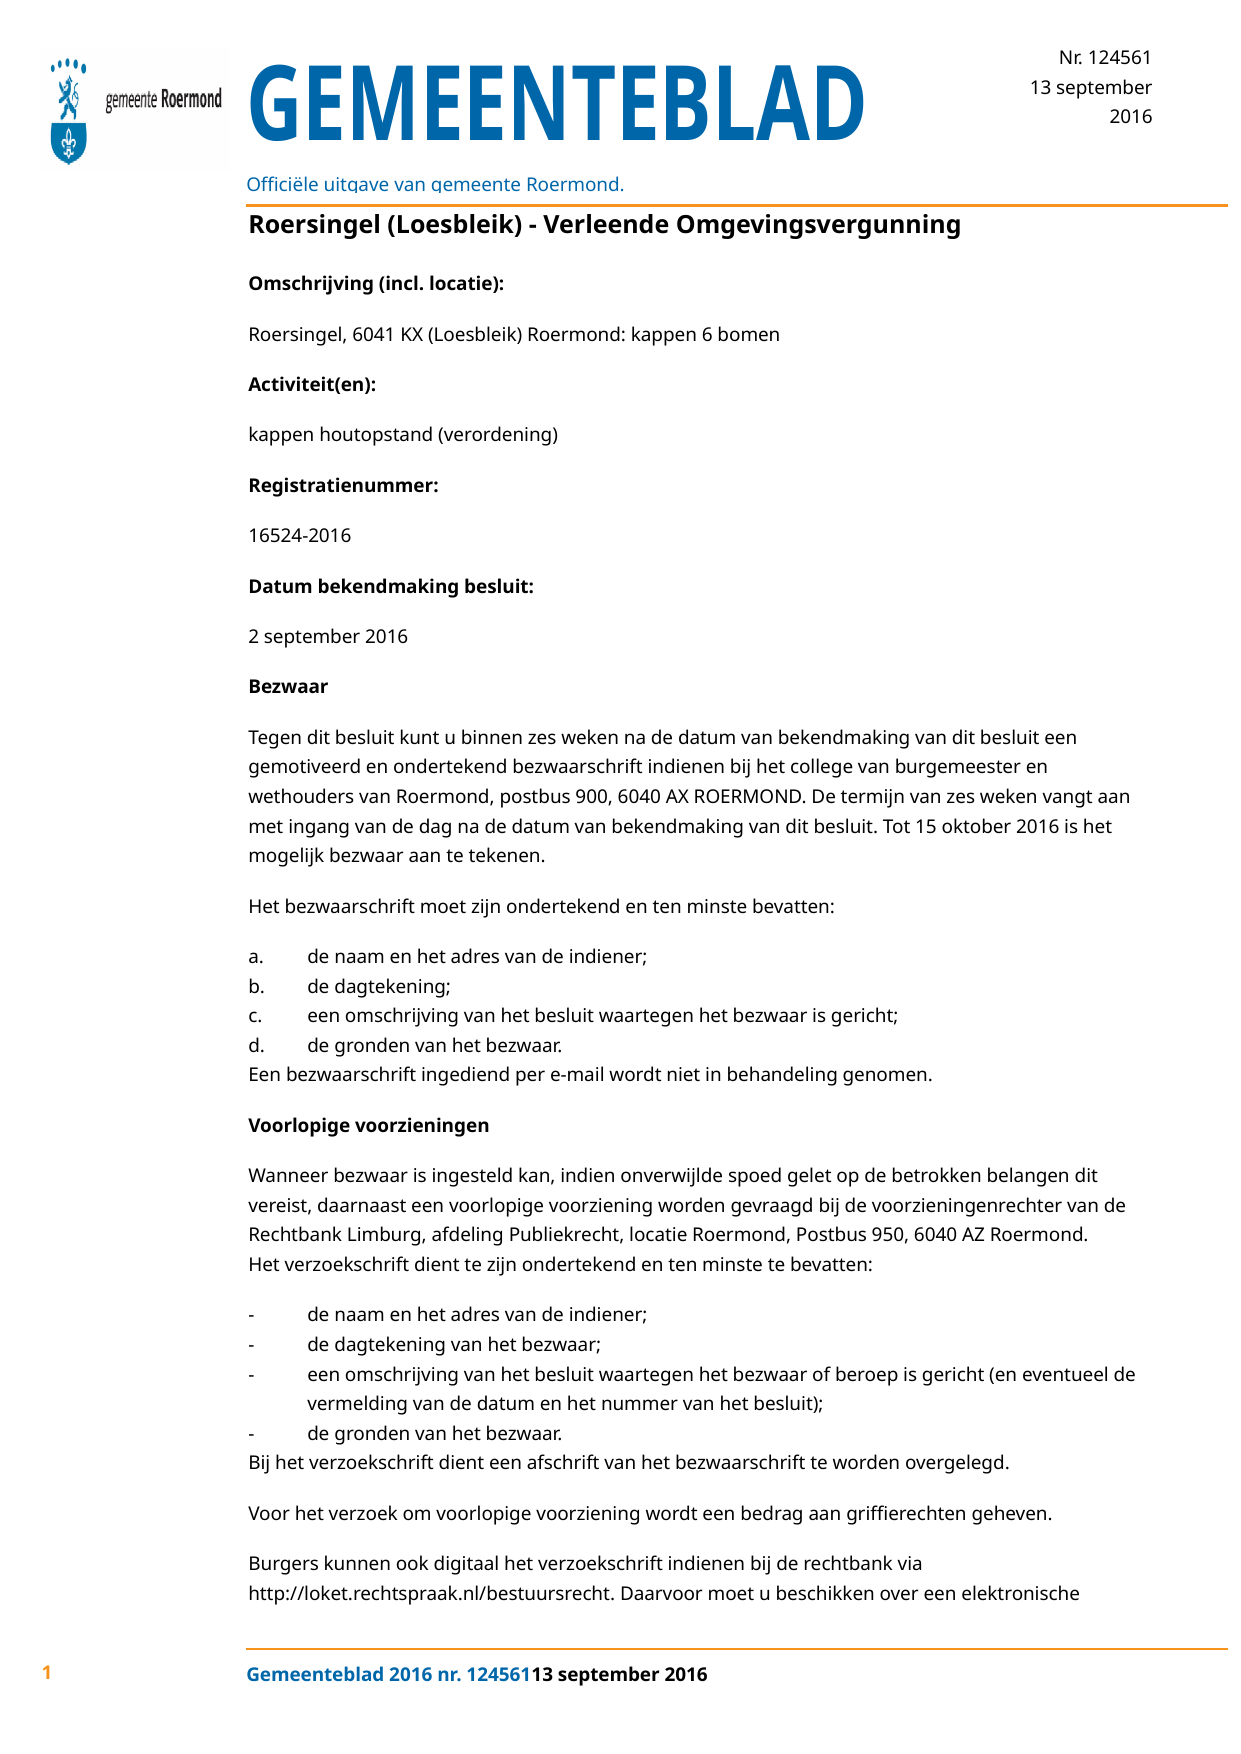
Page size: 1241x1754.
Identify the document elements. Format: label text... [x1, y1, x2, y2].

text 2 september 2016 [248, 623, 1152, 649]
picture [41, 47, 231, 172]
list een omschrijving van het besluit waartegen het bezwaar of beroep is gericht (en eventueel de vermelding van de datum en het nummer van het besluit); [248, 1361, 1152, 1416]
text 16524-2016 [248, 522, 1152, 548]
list de dagtekening; [248, 973, 1152, 998]
list de naam en het adres van de indiener; [248, 943, 1152, 969]
list de naam en het adres van de indiener; [248, 1302, 1152, 1327]
list de gronden van het bezwaar. [248, 1420, 1152, 1446]
text Wanneer bezwaar is ingesteld kan, indien onverwijlde spoed gelet op de betrokken belangen dit vereist, daarnaast een voorlopige voorziening worden gevraagd bij de voorzieningenrechter van de Rechtbank Limburg, afdeling Publiekrecht, locatie Roermond, Postbus 950, 6040 AZ Roermond. Het verzoekschrift dient te zijn ondertekend en ten minste te bevatten: [248, 1162, 1152, 1277]
text Registratienummer: [248, 472, 1152, 498]
text Datum bekendmaking besluit: [248, 573, 1152, 598]
text Omschrijving (incl. locatie): [248, 270, 1152, 296]
text Bij het verzoekschrift dient een afschrift van het bezwaarschrift te worden overgelegd. [248, 1449, 1152, 1475]
list een omschrijving van het besluit waartegen het bezwaar is gericht; [248, 1002, 1152, 1028]
text Het bezwaarschrift moet zijn ondertekend en ten minste bevatten: [248, 893, 1152, 918]
list de gronden van het bezwaar. [248, 1032, 1152, 1058]
text Roersingel, 6041 KX (Loesbleik) Roermond: kappen 6 bomen [248, 321, 1152, 346]
list de dagtekening van het bezwaar; [248, 1331, 1152, 1357]
text Voorlopige voorzieningen [248, 1112, 1152, 1138]
text Een bezwaarschrift ingediend per e-mail wordt niet in behandeling genomen. [248, 1062, 1152, 1087]
text Burgers kunnen ook digitaal het verzoekschrift indienen bij de rechtbank via http://loket.rechtspraak.nl/bestuursrecht. Daarvoor moet u beschikken over een elektronische [248, 1550, 1152, 1606]
text Voor het verzoek om voorlopige voorziening wordt een bedrag aan griffierechten geheven. [248, 1500, 1152, 1526]
text Roersingel (Loesbleik) - Verleende Omgevingsvergunning [248, 207, 1152, 241]
text Tegen dit besluit kunt u binnen zes weken na de datum van bekendmaking van dit besluit een gemotiveerd en ondertekend bezwaarschrift indienen bij het college van burgemeester en wethouders van Roermond, postbus 900, 6040 AX ROERMOND. De termijn van zes weken vangt aan met ingang van de dag na de datum van bekendmaking van dit besluit. Tot 15 oktober 2016 is het mogelijk bezwaar aan te tekenen. [248, 724, 1152, 868]
text kappen houtopstand (verordening) [248, 422, 1152, 447]
text Activiteit(en): [248, 371, 1152, 397]
text Bezwaar [248, 674, 1152, 699]
